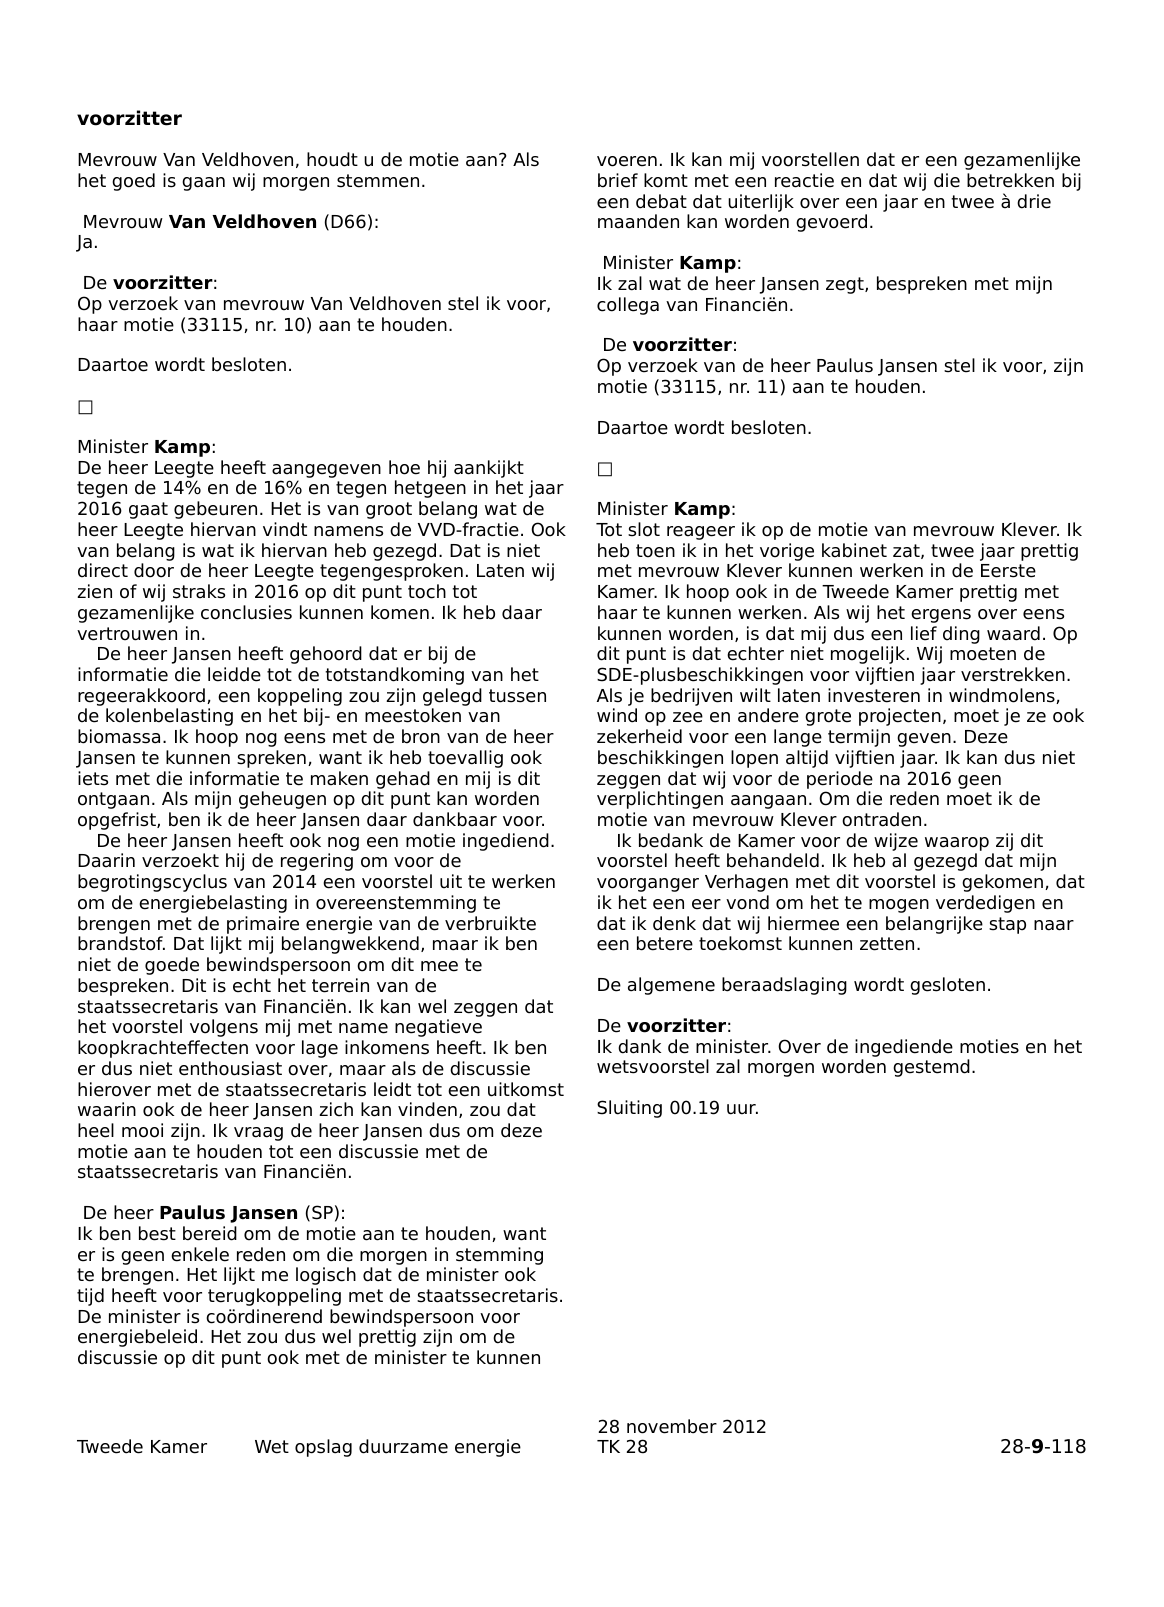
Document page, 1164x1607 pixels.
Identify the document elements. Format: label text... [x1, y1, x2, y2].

text Mevrouw Van Veldhoven, houdt u de motie aan? Als het goed is gaan wij morgen stemmen. [77, 150, 567, 192]
text Minister Kamp: [596, 499, 1087, 520]
text Ik bedank de Kamer voor de wijze waarop zij dit voorstel heeft behandeld. Ik heb al gezegd dat mijn voorganger Verhagen met dit voorstel is gekomen, dat ik het een eer vond om het te mogen verdedigen en dat ik denk dat wij hiermee een belangrijke stap naar een betere toekomst kunnen zetten. [596, 831, 1087, 955]
text Sluiting 00.19 uur. [596, 1098, 1087, 1119]
text De heer Jansen heeft gehoord dat er bij de informatie die leidde tot de totstandkoming van het regeerakkoord, een koppeling zou zijn gelegd tussen de kolenbelasting en het bij- en meestoken van biomassa. Ik hoop nog eens met de bron van de heer Jansen te kunnen spreken, want ik heb toevallig ook iets met die informatie te maken gehad en mij is dit ontgaan. Als mijn geheugen op dit punt kan worden opgefrist, ben ik de heer Jansen daar dankbaar voor. [77, 644, 567, 831]
text Op verzoek van mevrouw Van Veldhoven stel ik voor, haar motie (33115, nr. 10) aan te houden. [77, 294, 567, 335]
text Ik ben best bereid om de motie aan te houden, want er is geen enkele reden om die morgen in stemming te brengen. Het lijkt me logisch dat de minister ook tijd heeft voor terugkoppeling met de staatssecretaris. De minister is coördinerend bewindspersoon voor energiebeleid. Het zou dus wel prettig zijn om de discussie op dit punt ook met de minister te kunnen [77, 1224, 567, 1369]
text Mevrouw Van Veldhoven (D66): [77, 212, 567, 232]
text De heer Leegte heeft aangegeven hoe hij aankijkt tegen de 14% en de 16% en tegen hetgeen in het jaar 2016 gaat gebeuren. Het is van groot belang wat de heer Leegte hiervan vindt namens de VVD-fractie. Ook van belang is wat ik hiervan heb gezegd. Dat is niet direct door de heer Leegte tegengesproken. Laten wij zien of wij straks in 2016 op dit punt toch tot gezamenlijke conclusies kunnen komen. Ik heb daar vertrouwen in. [77, 457, 567, 644]
text □ [596, 458, 1087, 479]
text Ja. [77, 232, 567, 253]
text Tot slot reageer ik op de motie van mevrouw Klever. Ik heb toen ik in het vorige kabinet zat, twee jaar prettig met mevrouw Klever kunnen werken in de Eerste Kamer. Ik hoop ook in de Tweede Kamer prettig met haar te kunnen werken. Als wij het ergens over eens kunnen worden, is dat mij dus een lief ding waard. Op dit punt is dat echter niet mogelijk. Wij moeten de SDE-plusbeschikkingen voor vijftien jaar verstrekken. Als je bedrijven wilt laten investeren in windmolens, wind op zee en andere grote projecten, moet je ze ook zekerheid voor een lange termijn geven. Deze beschikkingen lopen altijd vijftien jaar. Ik kan dus niet zeggen dat wij voor de periode na 2016 geen verplichtingen aangaan. Om die reden moet ik de motie van mevrouw Klever ontraden. [596, 520, 1087, 831]
text De heer Jansen heeft ook nog een motie ingediend. Daarin verzoekt hij de regering om voor de begrotingscyclus van 2014 een voorstel uit te werken om de energiebelasting in overeenstemming te brengen met de primaire energie van de verbruikte brandstof. Dat lijkt mij belangwekkend, maar ik ben niet de goede bewindspersoon om dit mee te bespreken. Dit is echt het terrein van de staatssecretaris van Financiën. Ik kan wel zeggen dat het voorstel volgens mij met name negatieve koopkrachteffecten voor lage inkomens heeft. Ik ben er dus niet enthousiast over, maar als de discussie hierover met de staatssecretaris leidt tot een uitkomst waarin ook de heer Jansen zich kan vinden, zou dat heel mooi zijn. Ik vraag de heer Jansen dus om deze motie aan te houden tot een discussie met de staatssecretaris van Financiën. [77, 831, 567, 1183]
text De algemene beraadslaging wordt gesloten. [596, 975, 1087, 996]
text De heer Paulus Jansen (SP): [77, 1203, 567, 1224]
text De voorzitter: [596, 1016, 1087, 1036]
text Op verzoek van de heer Paulus Jansen stel ik voor, zijn motie (33115, nr. 11) aan te houden. [596, 356, 1087, 397]
text Daartoe wordt besloten. [596, 417, 1087, 438]
text Ik zal wat de heer Jansen zegt, bespreken met mijn collega van Financiën. [596, 274, 1087, 315]
text De voorzitter: [596, 335, 1087, 356]
text De voorzitter: [77, 273, 567, 294]
text Daartoe wordt besloten. [77, 355, 567, 376]
text Ik dank de minister. Over de ingediende moties en het wetsvoorstel zal morgen worden gestemd. [596, 1036, 1087, 1078]
text Minister Kamp: [77, 437, 567, 457]
text voeren. Ik kan mij voorstellen dat er een gezamenlijke brief komt met een reactie en dat wij die betrekken bij een debat dat uiterlijk over een jaar en twee à drie maanden kan worden gevoerd. [596, 150, 1087, 233]
text Minister Kamp: [596, 253, 1087, 274]
text □ [77, 396, 567, 417]
